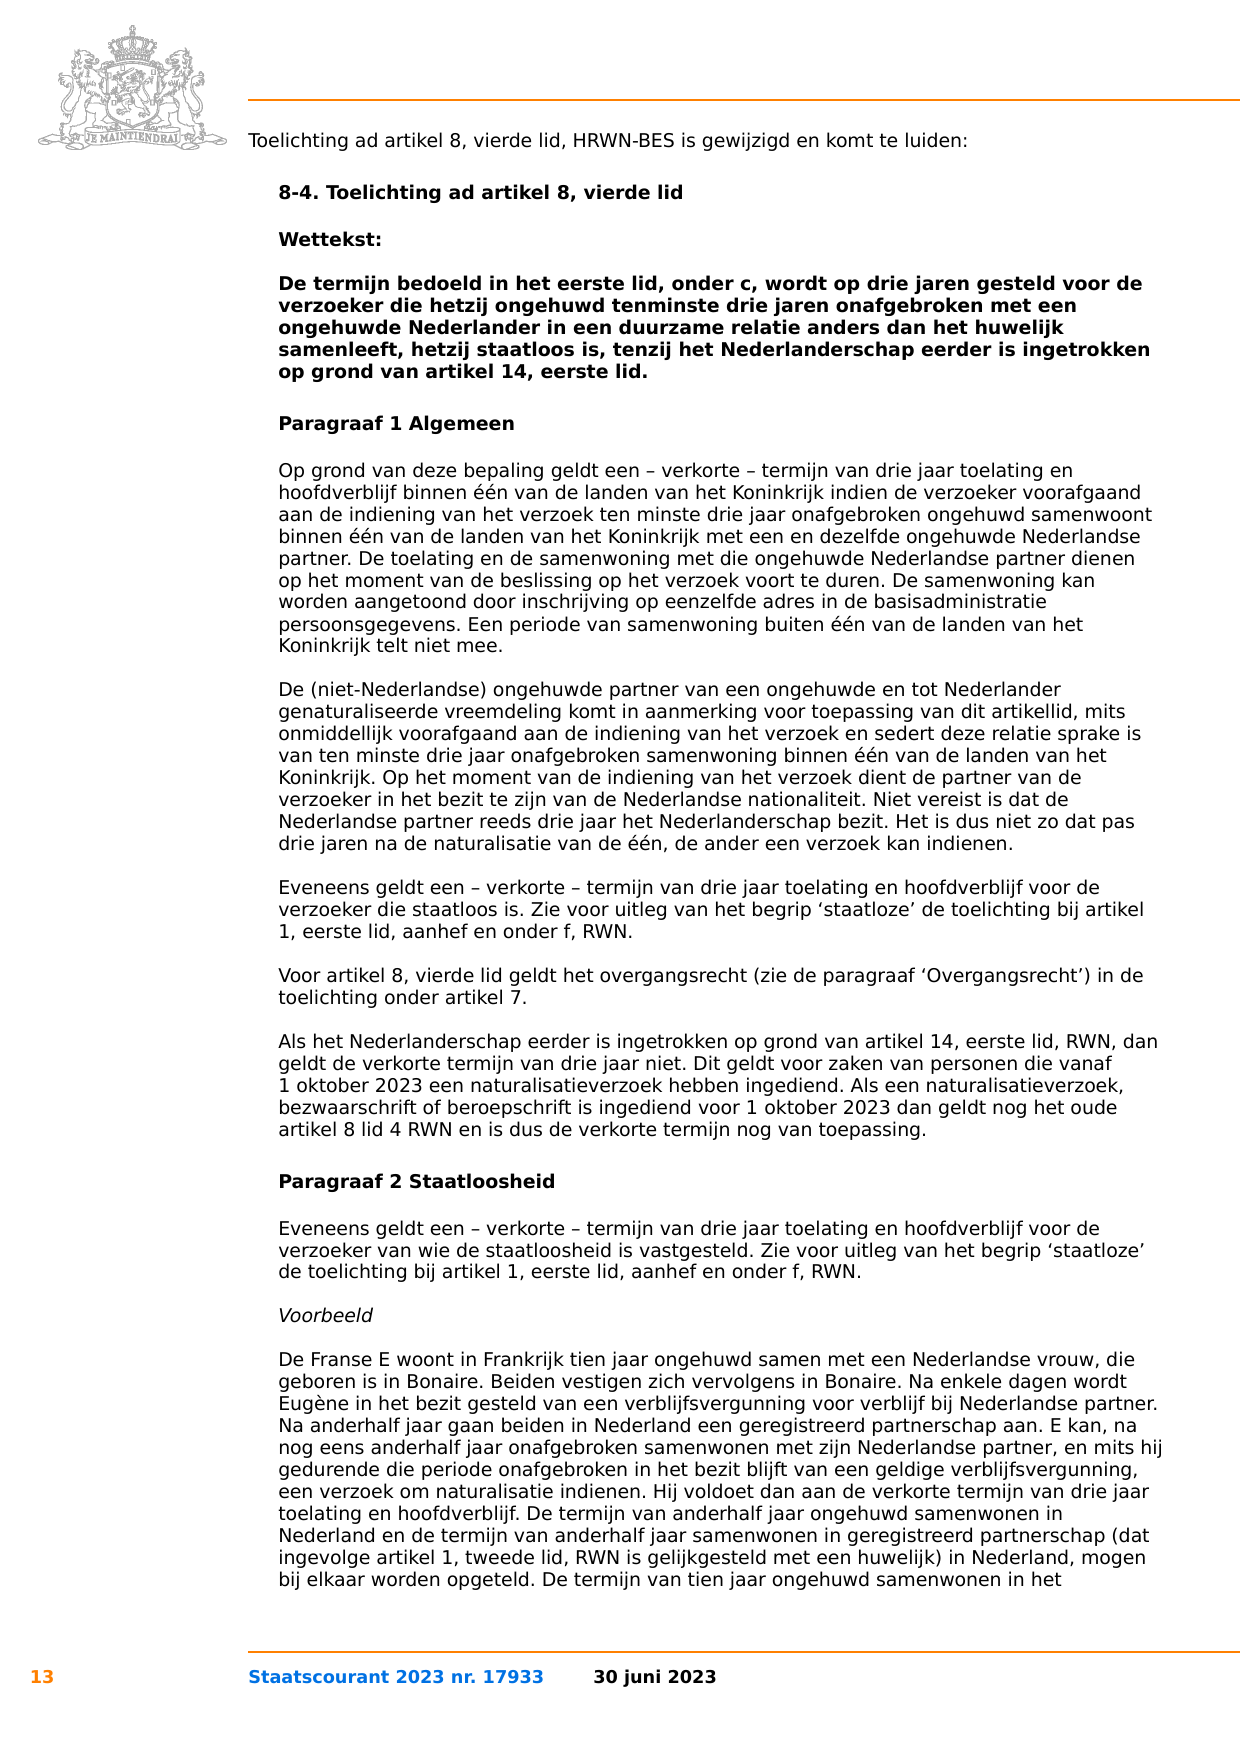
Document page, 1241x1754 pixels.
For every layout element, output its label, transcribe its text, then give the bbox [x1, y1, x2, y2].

text Eveneens geldt een – verkorte – termijn van drie jaar toelating en hoofdverblijf voor de verzoeker van wie de staatloosheid is vastgesteld. Zie voor uitleg van het begrip ‘staatloze’ de toelichting bij artikel 1, eerste lid, aanhef en onder f, RWN. [278, 1217, 1163, 1283]
text Als het Nederlanderschap eerder is ingetrokken op grond van artikel 14, eerste lid, RWN, dan geldt de verkorte termijn van drie jaar niet. Dit geldt voor zaken van personen die vanaf 1 oktober 2023 een naturalisatieverzoek hebben ingediend. Als een naturalisatieverzoek, bezwaarschrift of beroepschrift is ingediend voor 1 oktober 2023 dan geldt nog het oude artikel 8 lid 4 RWN en is dus de verkorte termijn nog van toepassing. [278, 1031, 1163, 1141]
text Op grond van deze bepaling geldt een – verkorte – termijn van drie jaar toelating en hoofdverblijf binnen één van de landen van het Koninkrijk indien de verzoeker voorafgaand aan de indiening van het verzoek ten minste drie jaar onafgebroken ongehuwd samenwoont binnen één van de landen van het Koninkrijk met een en dezelfde ongehuwde Nederlandse partner. De toelating en de samenwoning met die ongehuwde Nederlandse partner dienen op het moment van de beslissing op het verzoek voort te duren. De samenwoning kan worden aangetoond door inschrijving op eenzelfde adres in de basisadministratie persoonsgegevens. Een periode van samenwoning buiten één van de landen van het Koninkrijk telt niet mee. [278, 459, 1163, 657]
picture [38, 25, 227, 150]
text De Franse E woont in Frankrijk tien jaar ongehuwd samen met een Nederlandse vrouw, die geboren is in Bonaire. Beiden vestigen zich vervolgens in Bonaire. Na enkele dagen wordt Eugène in het bezit gesteld van een verblijfsvergunning voor verblijf bij Nederlandse partner. Na anderhalf jaar gaan beiden in Nederland een geregistreerd partnerschap aan. E kan, na nog eens anderhalf jaar onafgebroken samenwonen met zijn Nederlandse partner, en mits hij gedurende die periode onafgebroken in het bezit blijft van een geldige verblijfsvergunning, een verzoek om naturalisatie indienen. Hij voldoet dan aan de verkorte termijn van drie jaar toelating en hoofdverblijf. De termijn van anderhalf jaar ongehuwd samenwonen in Nederland en de termijn van anderhalf jaar samenwonen in geregistreerd partnerschap (dat ingevolge artikel 1, tweede lid, RWN is gelijkgesteld met een huwelijk) in Nederland, mogen bij elkaar worden opgeteld. De termijn van tien jaar ongehuwd samenwonen in het [278, 1349, 1163, 1591]
text Eveneens geldt een – verkorte – termijn van drie jaar toelating en hoofdverblijf voor de verzoeker die staatloos is. Zie voor uitleg van het begrip ‘staatloze’ de toelichting bij artikel 1, eerste lid, aanhef en onder f, RWN. [278, 877, 1163, 943]
text Toelichting ad artikel 8, vierde lid, HRWN-BES is gewijzigd en komt te luiden: [248, 130, 1163, 152]
subtitle Voorbeeld [278, 1305, 1163, 1327]
subtitle Paragraaf 2 Staatloosheid [278, 1171, 1163, 1192]
subtitle Paragraaf 1 Algemeen [278, 413, 1163, 434]
text Wettekst: [278, 229, 1163, 251]
text De termijn bedoeld in het eerste lid, onder c, wordt op drie jaren gesteld voor de verzoeker die hetzij ongehuwd tenminste drie jaren onafgebroken met een ongehuwde Nederlander in een duurzame relatie anders dan het huwelijk samenleeft, hetzij staatloos is, tenzij het Nederlanderschap eerder is ingetrokken op grond van artikel 14, eerste lid. [278, 273, 1163, 383]
text Voor artikel 8, vierde lid geldt het overgangsrecht (zie de paragraaf ‘Overgangsrecht’) in de toelichting onder artikel 7. [278, 965, 1163, 1009]
subtitle 8-4. Toelichting ad artikel 8, vierde lid [278, 182, 1163, 204]
text De (niet-Nederlandse) ongehuwde partner van een ongehuwde en tot Nederlander genaturaliseerde vreemdeling komt in aanmerking voor toepassing van dit artikellid, mits onmiddellijk voorafgaand aan de indiening van het verzoek en sedert deze relatie sprake is van ten minste drie jaar onafgebroken samenwoning binnen één van de landen van het Koninkrijk. Op het moment van de indiening van het verzoek dient de partner van de verzoeker in het bezit te zijn van de Nederlandse nationaliteit. Niet vereist is dat de Nederlandse partner reeds drie jaar het Nederlanderschap bezit. Het is dus niet zo dat pas drie jaren na de naturalisatie van de één, de ander een verzoek kan indienen. [278, 679, 1163, 855]
